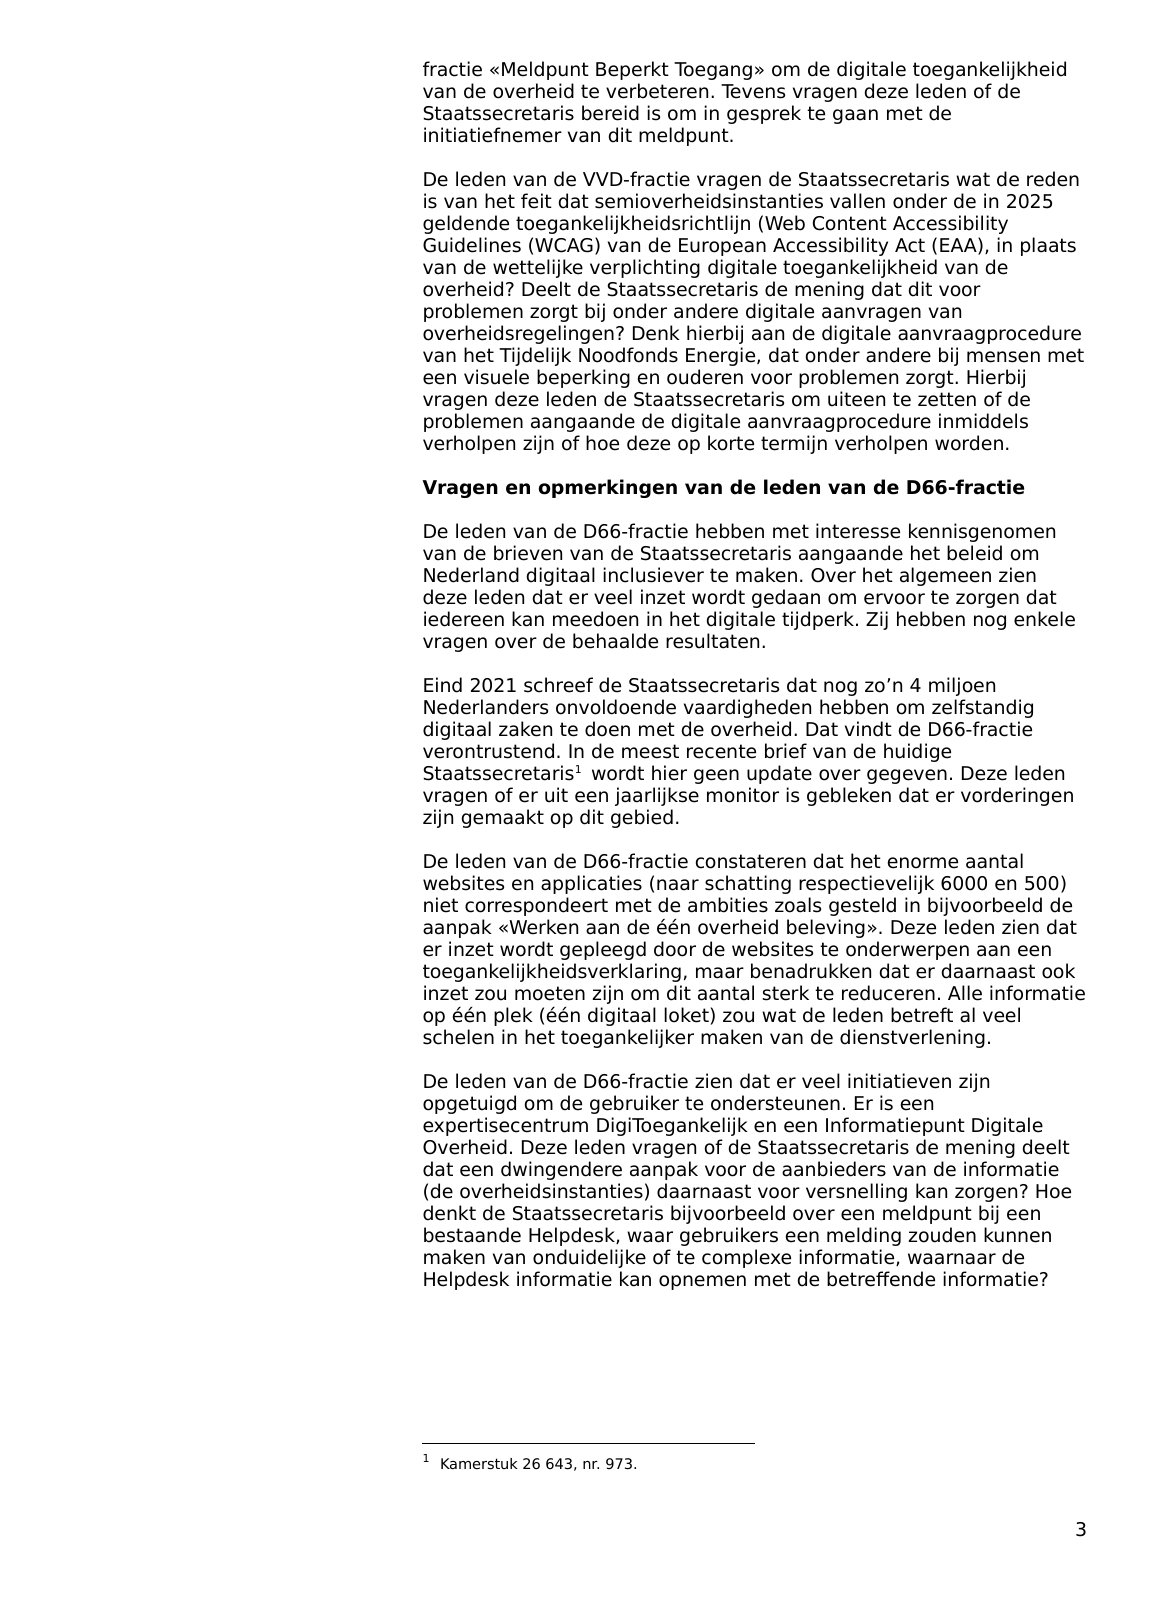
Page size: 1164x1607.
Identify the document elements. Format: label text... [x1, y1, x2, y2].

subtitle Vragen en opmerkingen van de leden van de D66-fractie [422, 477, 1087, 499]
text fractie «Meldpunt Beperkt Toegang» om de digitale toegankelijkheid van de overheid te verbeteren. Tevens vragen deze leden of de Staatssecretaris bereid is om in gesprek te gaan met de initiatiefnemer van dit meldpunt. [422, 59, 1087, 147]
text De leden van de D66-fractie constateren dat het enorme aantal websites en applicaties (naar schatting respectievelijk 6000 en 500) niet correspondeert met de ambities zoals gesteld in bijvoorbeeld de aanpak «Werken aan de één overheid beleving». Deze leden zien dat er inzet wordt gepleegd door de websites te onderwerpen aan een toegankelijkheidsverklaring, maar benadrukken dat er daarnaast ook inzet zou moeten zijn om dit aantal sterk te reduceren. Alle informatie op één plek (één digitaal loket) zou wat de leden betreft al veel schelen in het toegankelijker maken van de dienstverlening. [422, 851, 1087, 1049]
text Kamerstuk 26 643, nr. 973. [422, 1452, 1087, 1474]
text De leden van de D66-fractie hebben met interesse kennisgenomen van de brieven van de Staatssecretaris aangaande het beleid om Nederland digitaal inclusiever te maken. Over het algemeen zien deze leden dat er veel inzet wordt gedaan om ervoor te zorgen dat iedereen kan meedoen in het digitale tijdperk. Zij hebben nog enkele vragen over de behaalde resultaten. [422, 521, 1087, 653]
text De leden van de VVD-fractie vragen de Staatssecretaris wat de reden is van het feit dat semioverheidsinstanties vallen onder de in 2025 geldende toegankelijkheidsrichtlijn (Web Content Accessibility Guidelines (WCAG) van de European Accessibility Act (EAA), in plaats van de wettelijke verplichting digitale toegankelijkheid van de overheid? Deelt de Staatssecretaris de mening dat dit voor problemen zorgt bij onder andere digitale aanvragen van overheidsregelingen? Denk hierbij aan de digitale aanvraagprocedure van het Tijdelijk Noodfonds Energie, dat onder andere bij mensen met een visuele beperking en ouderen voor problemen zorgt. Hierbij vragen deze leden de Staatssecretaris om uiteen te zetten of de problemen aangaande de digitale aanvraagprocedure inmiddels verholpen zijn of hoe deze op korte termijn verholpen worden. [422, 169, 1087, 455]
text Eind 2021 schreef de Staatssecretaris dat nog zo’n 4 miljoen Nederlanders onvoldoende vaardigheden hebben om zelfstandig digitaal zaken te doen met de overheid. Dat vindt de D66-fractie verontrustend. In de meest recente brief van de huidige Staatssecretaris wordt hier geen update over gegeven. Deze leden vragen of er uit een jaarlijkse monitor is gebleken dat er vorderingen zijn gemaakt op dit gebied. [422, 675, 1087, 829]
text De leden van de D66-fractie zien dat er veel initiatieven zijn opgetuigd om de gebruiker te ondersteunen. Er is een expertisecentrum DigiToegankelijk en een Informatiepunt Digitale Overheid. Deze leden vragen of de Staatssecretaris de mening deelt dat een dwingendere aanpak voor de aanbieders van de informatie (de overheidsinstanties) daarnaast voor versnelling kan zorgen? Hoe denkt de Staatssecretaris bijvoorbeeld over een meldpunt bij een bestaande Helpdesk, waar gebruikers een melding zouden kunnen maken van onduidelijke of te complexe informatie, waarnaar de Helpdesk informatie kan opnemen met de betreffende informatie? [422, 1071, 1087, 1291]
